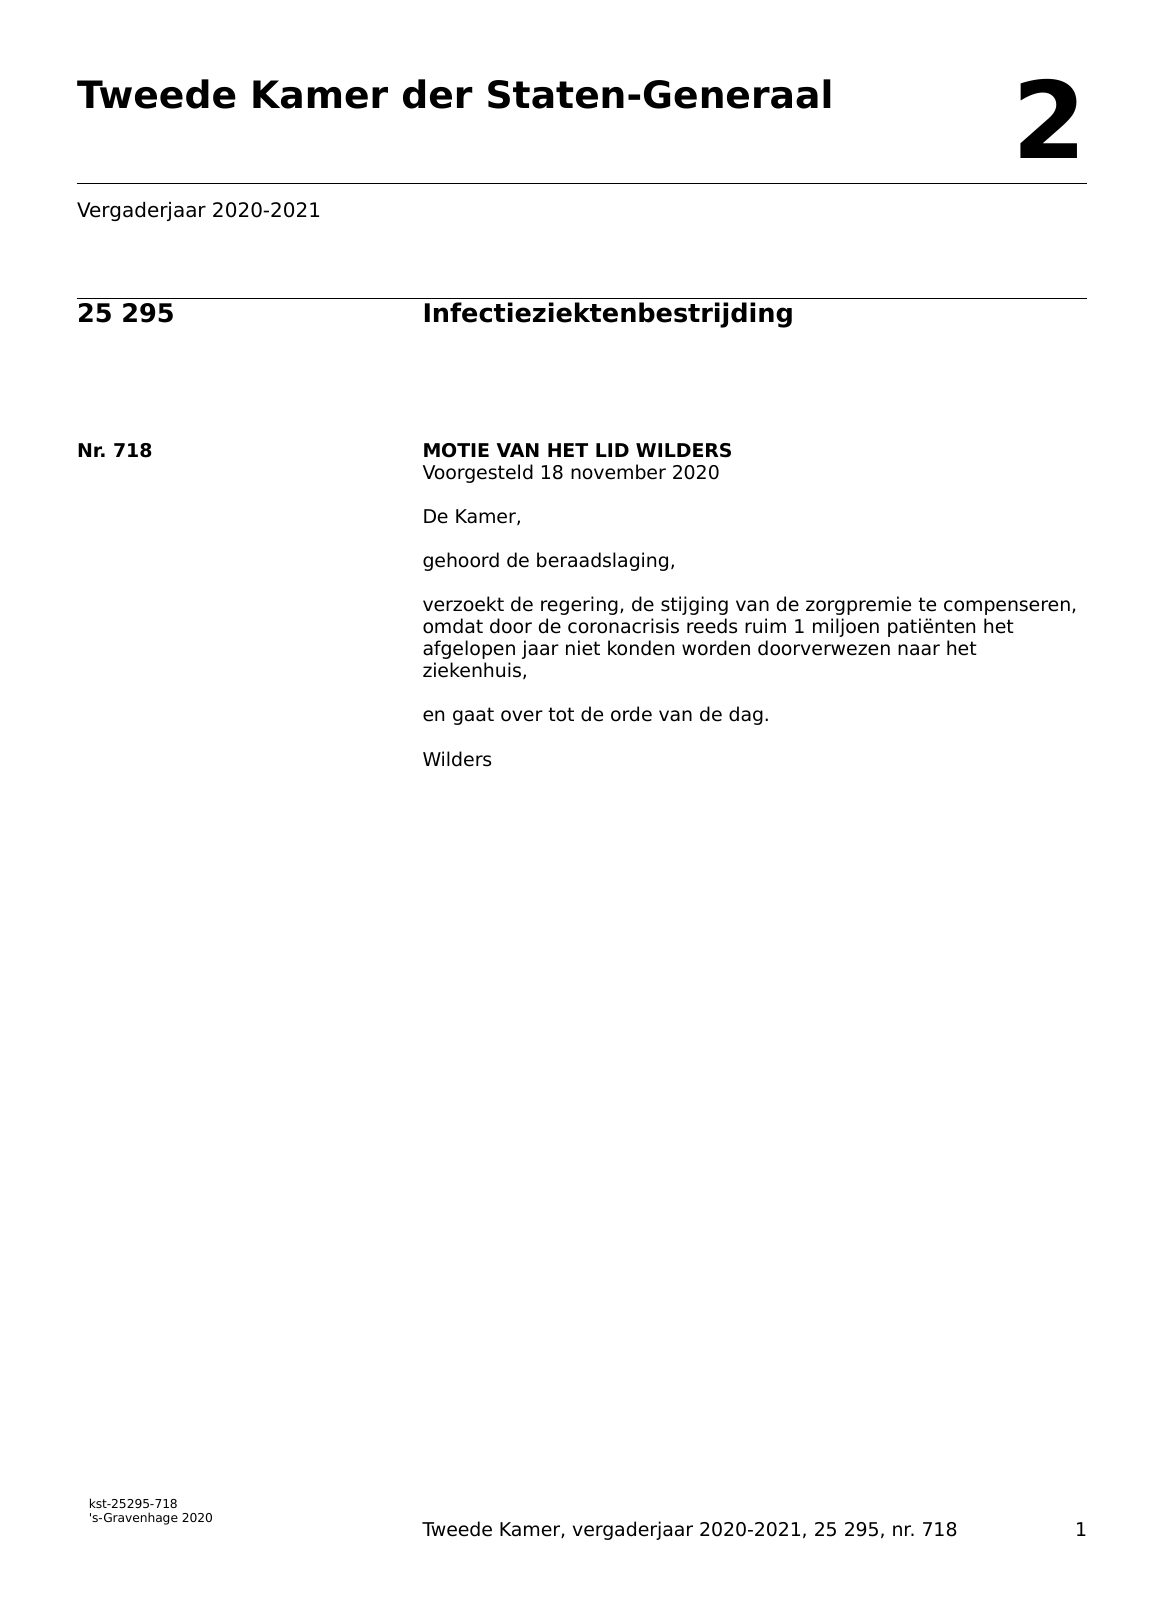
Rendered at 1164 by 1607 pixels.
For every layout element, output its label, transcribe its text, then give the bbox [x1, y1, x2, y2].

text 's-Gravenhage 2020 [88, 1511, 323, 1525]
text kst-25295-718 [88, 1497, 323, 1511]
text verzoekt de regering, de stijging van de zorgpremie te compenseren, omdat door de coronacrisis reeds ruim 1 miljoen patiënten het afgelopen jaar niet konden worden doorverwezen naar het ziekenhuis, [422, 594, 1087, 682]
subtitle 25 295 Infectieziektenbestrijding [77, 299, 1087, 329]
text Voorgesteld 18 november 2020 [422, 462, 1087, 484]
text De Kamer, [422, 506, 1087, 528]
text en gaat over tot de orde van de dag. [422, 704, 1087, 726]
table_header Tweede Kamer der Staten-Generaal [77, 59, 886, 183]
text Wilders [422, 748, 1087, 770]
table_header 2 [886, 59, 1087, 183]
table_cell Vergaderjaar 2020-2021 [77, 184, 1087, 298]
text gehoord de beraadslaging, [422, 550, 1087, 572]
subtitle Nr. 718 MOTIE VAN HET LID WILDERS [77, 440, 1087, 462]
